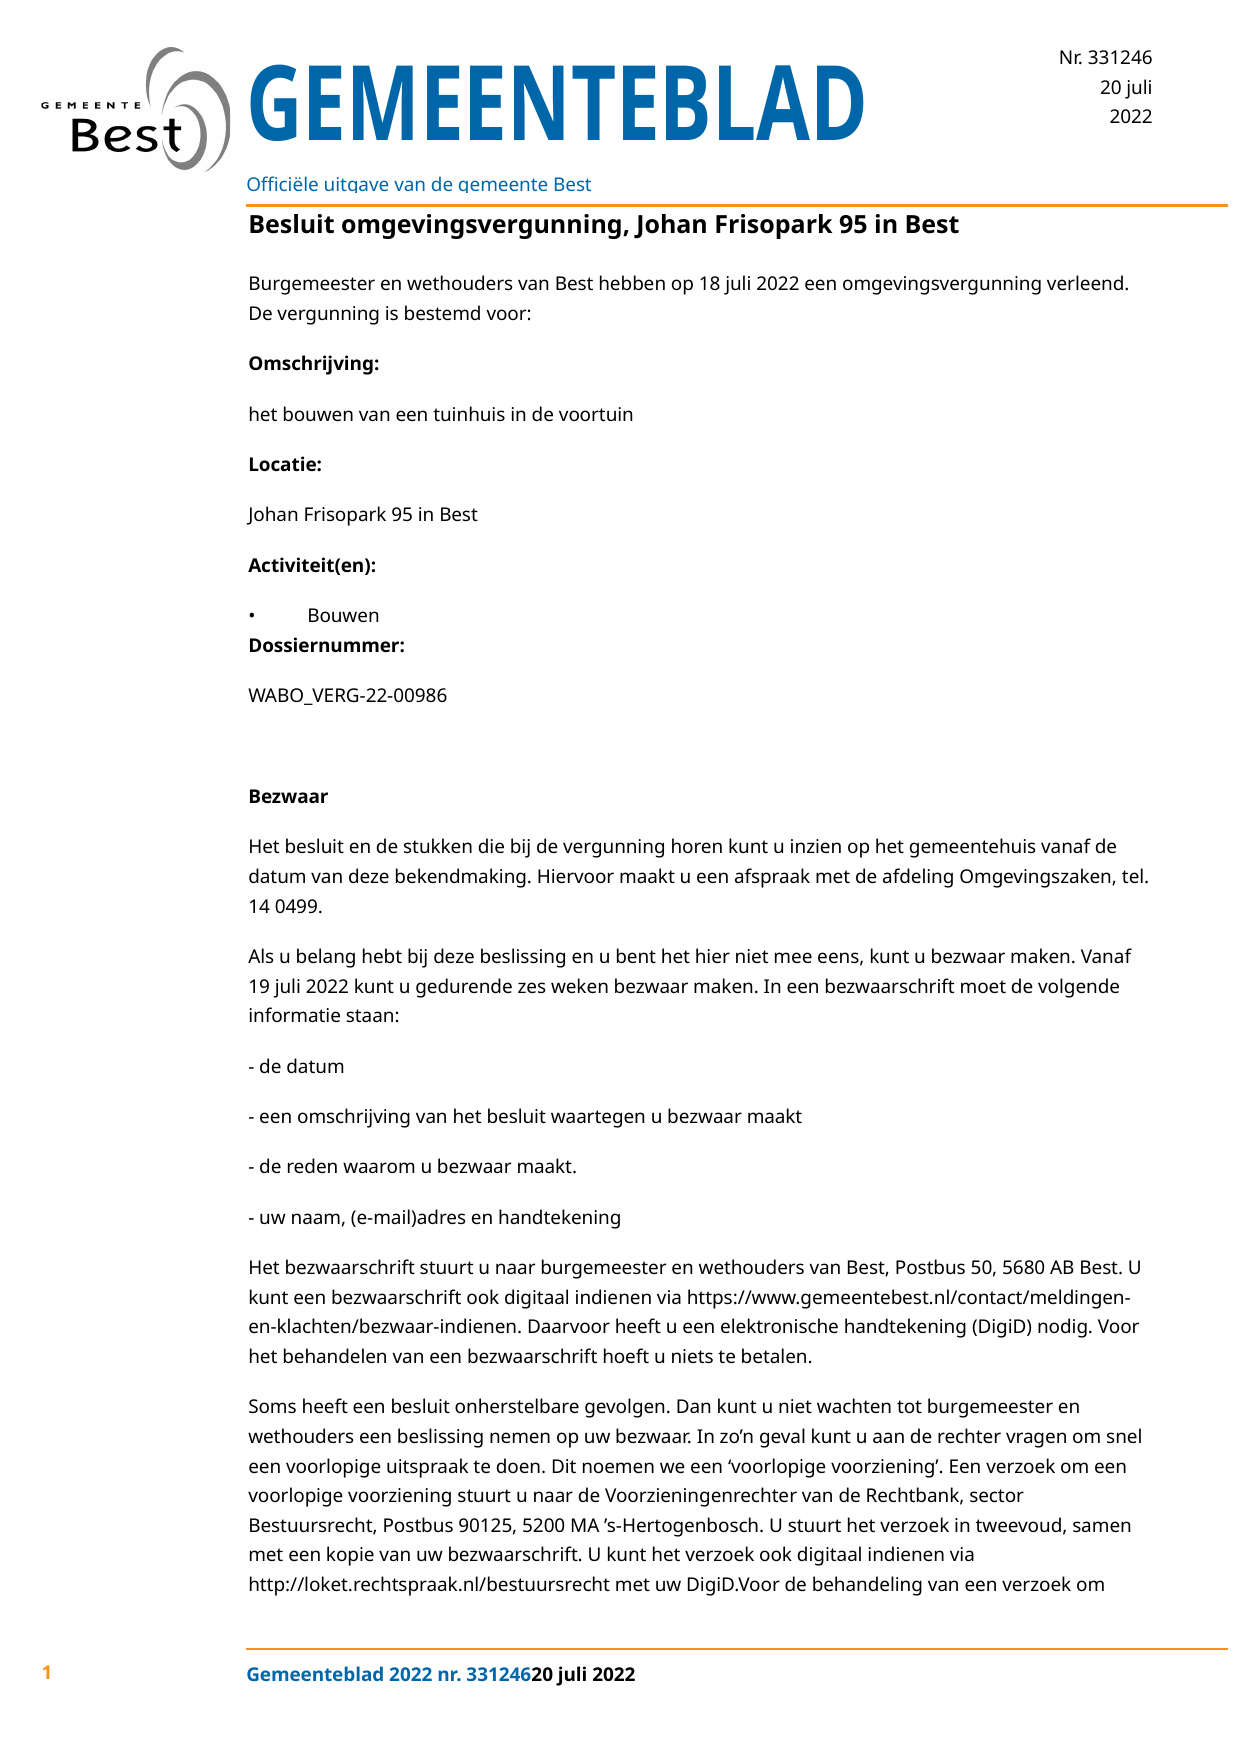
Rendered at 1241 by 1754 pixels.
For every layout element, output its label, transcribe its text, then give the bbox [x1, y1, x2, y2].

text Het bezwaarschrift stuurt u naar burgemeester en wethouders van Best, Postbus 50, 5680 AB Best. U kunt een bezwaarschrift ook digitaal indienen via https://www.gemeentebest.nl/contact/meldingen-en-klachten/bezwaar-indienen. Daarvoor heeft u een elektronische handtekening (DigiD) nodig. Voor het behandelen van een bezwaarschrift hoeft u niets te betalen. [248, 1254, 1152, 1369]
text - een omschrijving van het besluit waartegen u bezwaar maakt [248, 1103, 1152, 1129]
text Burgemeester en wethouders van Best hebben op 18 juli 2022 een omgevingsvergunning verleend. De vergunning is bestemd voor: [248, 270, 1152, 326]
text - uw naam, (e-mail)adres en handtekening [248, 1204, 1152, 1230]
text Locatie: [248, 451, 1152, 477]
text Omschrijving: [248, 350, 1152, 376]
text Johan Frisopark 95 in Best [248, 502, 1152, 527]
text Besluit omgevingsvergunning, Johan Frisopark 95 in Best [248, 207, 1152, 241]
text - de reden waarom u bezwaar maakt. [248, 1154, 1152, 1179]
text Als u belang hebt bij deze beslissing en u bent het hier niet mee eens, kunt u bezwaar maken. Vanaf 19 juli 2022 kunt u gedurende zes weken bezwaar maken. In een bezwaarschrift moet de volgende informatie staan: [248, 943, 1152, 1028]
list Bouwen [248, 602, 1152, 628]
text Activiteit(en): [248, 552, 1152, 578]
text Bezwaar [248, 783, 1152, 809]
text - de datum [248, 1053, 1152, 1078]
text Soms heeft een besluit onherstelbare gevolgen. Dan kunt u niet wachten tot burgemeester en wethouders een beslissing nemen op uw bezwaar. In zo’n geval kunt u aan de rechter vragen om snel een voorlopige uitspraak te doen. Dit noemen we een ‘voorlopige voorziening’. Een verzoek om een voorlopige voorziening stuurt u naar de Voorzieningenrechter van de Rechtbank, sector Bestuursrecht, Postbus 90125, 5200 MA ’s-Hertogenbosch. U stuurt het verzoek in tweevoud, samen met een kopie van uw bezwaarschrift. U kunt het verzoek ook digitaal indienen via http://loket.rechtspraak.nl/bestuursrecht met uw DigiD.Voor de behandeling van een verzoek om [248, 1394, 1152, 1597]
text het bouwen van een tuinhuis in de voortuin [248, 401, 1152, 426]
text Dossiernummer: [248, 632, 1152, 658]
text WABO_VERG-22-00986 [248, 682, 1152, 708]
text Het besluit en de stukken die bij de vergunning horen kunt u inzien op het gemeentehuis vanaf de datum van deze bekendmaking. Hiervoor maakt u een afspraak met de afdeling Omgevingszaken, tel. 14 0499. [248, 834, 1152, 918]
picture [41, 47, 231, 172]
